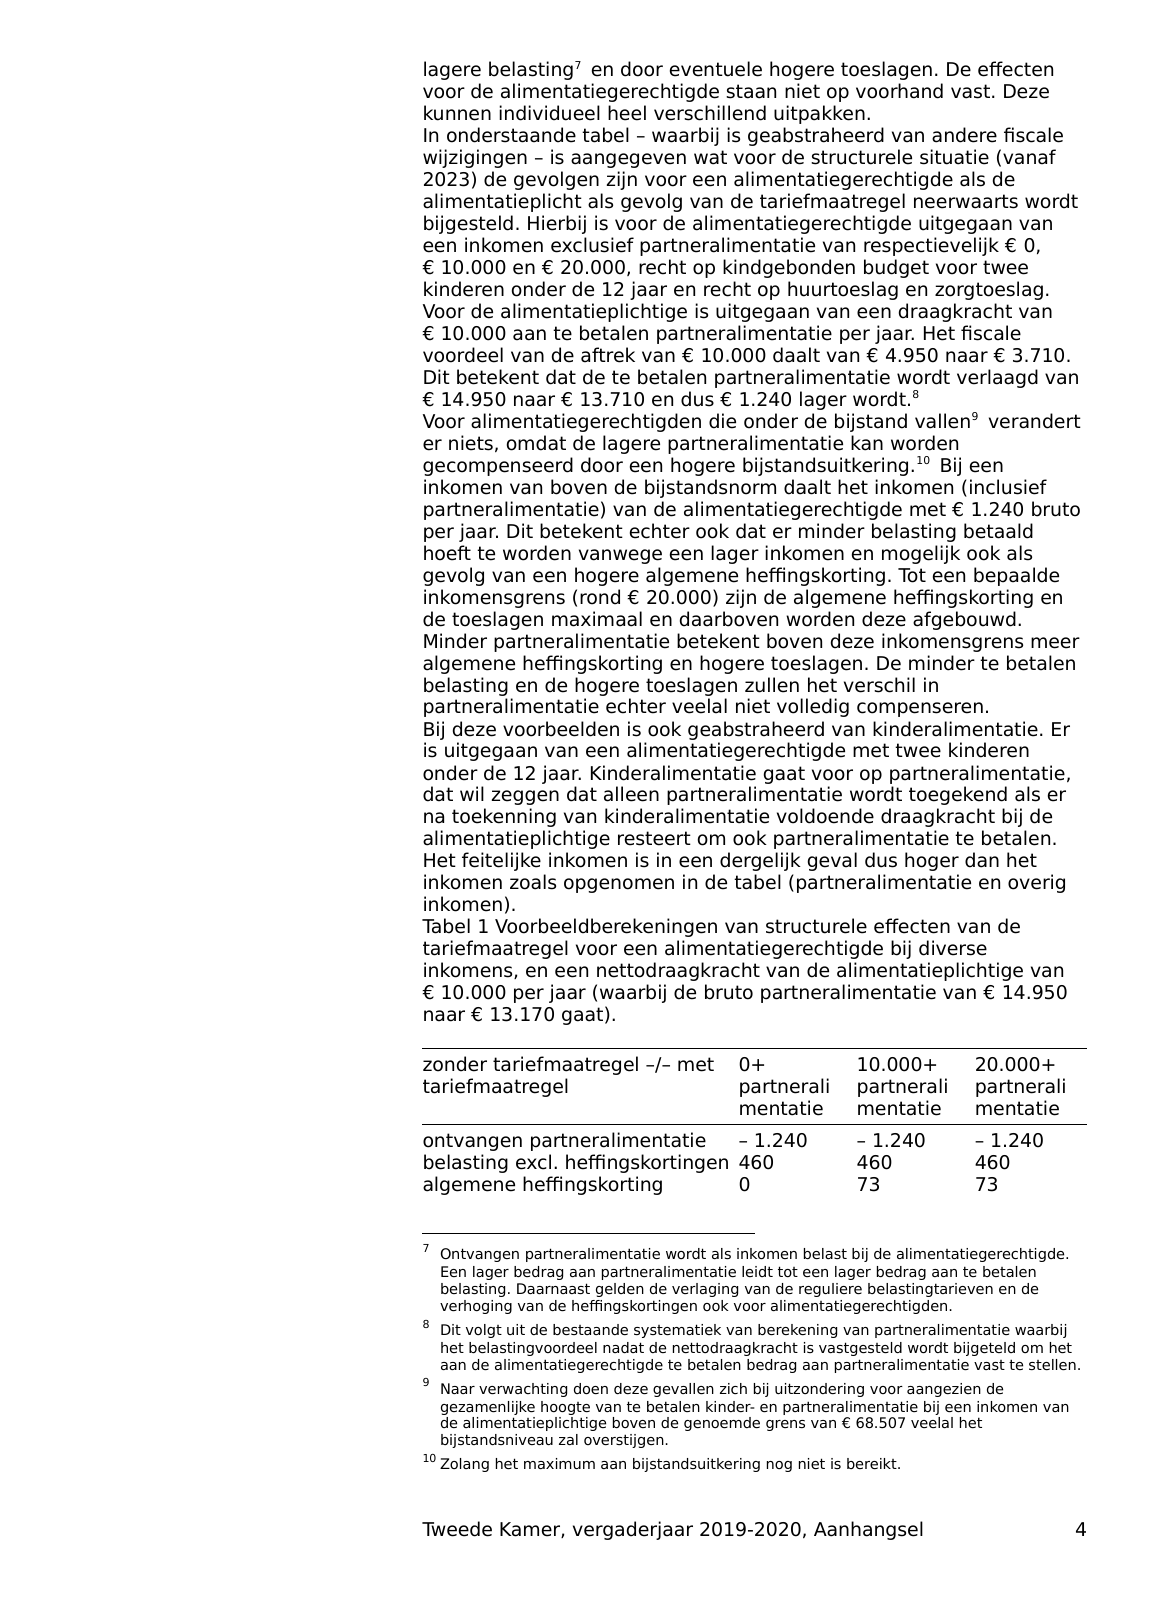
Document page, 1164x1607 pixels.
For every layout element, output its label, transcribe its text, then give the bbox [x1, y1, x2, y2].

table_cell 73 [969, 1174, 1087, 1196]
table_cell 73 [850, 1174, 968, 1196]
table_cell – 1.240 [969, 1125, 1087, 1152]
table_header 10.000+ partneralimentatie [850, 1049, 968, 1124]
text Ontvangen partneralimentatie wordt als inkomen belast bij de alimentatiegerechtigde. Een lager bedrag aan partneralimentatie leidt tot een lager bedrag aan te betalen belasting. Daarnaast gelden de verlaging van de reguliere belastingtarieven en de verhoging van de heffingskortingen ook voor alimentatiegerechtigden. [422, 1242, 1087, 1315]
table_header zonder tariefmaatregel –/– met tariefmaatregel [422, 1049, 732, 1124]
table_cell algemene heffingskorting [422, 1174, 732, 1196]
table_cell 460 [969, 1152, 1087, 1174]
table_cell – 1.240 [732, 1125, 850, 1152]
text Naar verwachting doen deze gevallen zich bij uitzondering voor aangezien de gezamenlijke hoogte van te betalen kinder- en partneralimentatie bij een inkomen van de alimentatieplichtige boven de genoemde grens van € 68.507 veelal het bijstandsniveau zal overstijgen. [422, 1377, 1087, 1449]
table_cell – 1.240 [850, 1125, 968, 1152]
text Zolang het maximum aan bijstandsuitkering nog niet is bereikt. [422, 1452, 1087, 1474]
text In onderstaande tabel – waarbij is geabstraheerd van andere fiscale wijzigingen – is aangegeven wat voor de structurele situatie (vanaf 2023) de gevolgen zijn voor een alimentatiegerechtigde als de alimentatieplicht als gevolg van de tariefmaatregel neerwaarts wordt bijgesteld. Hierbij is voor de alimentatiegerechtigde uitgegaan van een inkomen exclusief partneralimentatie van respectievelijk € 0, € 10.000 en € 20.000, recht op kindgebonden budget voor twee kinderen onder de 12 jaar en recht op huurtoeslag en zorgtoeslag. Voor de alimentatieplichtige is uitgegaan van een draagkracht van € 10.000 aan te betalen partneralimentatie per jaar. Het fiscale voordeel van de aftrek van € 10.000 daalt van € 4.950 naar € 3.710. Dit betekent dat de te betalen partneralimentatie wordt verlaagd van € 14.950 naar € 13.710 en dus € 1.240 lager wordt. [422, 125, 1087, 411]
text Bij deze voorbeelden is ook geabstraheerd van kinderalimentatie. Er is uitgegaan van een alimentatiegerechtigde met twee kinderen onder de 12 jaar. Kinderalimentatie gaat voor op partneralimentatie, dat wil zeggen dat alleen partneralimentatie wordt toegekend als er na toekenning van kinderalimentatie voldoende draagkracht bij de alimentatieplichtige resteert om ook partneralimentatie te betalen. Het feitelijke inkomen is in een dergelijk geval dus hoger dan het inkomen zoals opgenomen in de tabel (partneralimentatie en overig inkomen). [422, 718, 1087, 916]
table_header 20.000+ partneralimentatie [969, 1049, 1087, 1124]
text Dit volgt uit de bestaande systematiek van berekening van partneralimentatie waarbij het belastingvoordeel nadat de nettodraagkracht is vastgesteld wordt bijgeteld om het aan de alimentatiegerechtigde te betalen bedrag aan partneralimentatie vast te stellen. [422, 1318, 1087, 1374]
table_cell belasting excl. heffingskortingen [422, 1152, 732, 1174]
text lagere belasting en door eventuele hogere toeslagen. De effecten voor de alimentatiegerechtigde staan niet op voorhand vast. Deze kunnen individueel heel verschillend uitpakken. [422, 59, 1087, 125]
table_cell 460 [732, 1152, 850, 1174]
table_cell 460 [850, 1152, 968, 1174]
text Voor alimentatiegerechtigden die onder de bijstand vallen verandert er niets, omdat de lagere partneralimentatie kan worden gecompenseerd door een hogere bijstandsuitkering. Bij een inkomen van boven de bijstandsnorm daalt het inkomen (inclusief partneralimentatie) van de alimentatiegerechtigde met € 1.240 bruto per jaar. Dit betekent echter ook dat er minder belasting betaald hoeft te worden vanwege een lager inkomen en mogelijk ook als gevolg van een hogere algemene heffingskorting. Tot een bepaalde inkomensgrens (rond € 20.000) zijn de algemene heffingskorting en de toeslagen maximaal en daarboven worden deze afgebouwd. Minder partneralimentatie betekent boven deze inkomensgrens meer algemene heffingskorting en hogere toeslagen. De minder te betalen belasting en de hogere toeslagen zullen het verschil in partneralimentatie echter veelal niet volledig compenseren. [422, 411, 1087, 718]
table_cell 0 [732, 1174, 850, 1196]
table_cell ontvangen partneralimentatie [422, 1125, 732, 1152]
table_header 0+ partneralimentatie [732, 1049, 850, 1124]
text Tabel 1 Voorbeeldberekeningen van structurele effecten van de tariefmaatregel voor een alimentatiegerechtigde bij diverse inkomens, en een nettodraagkracht van de alimentatieplichtige van € 10.000 per jaar (waarbij de bruto partneralimentatie van € 14.950 naar € 13.170 gaat). [422, 916, 1087, 1026]
